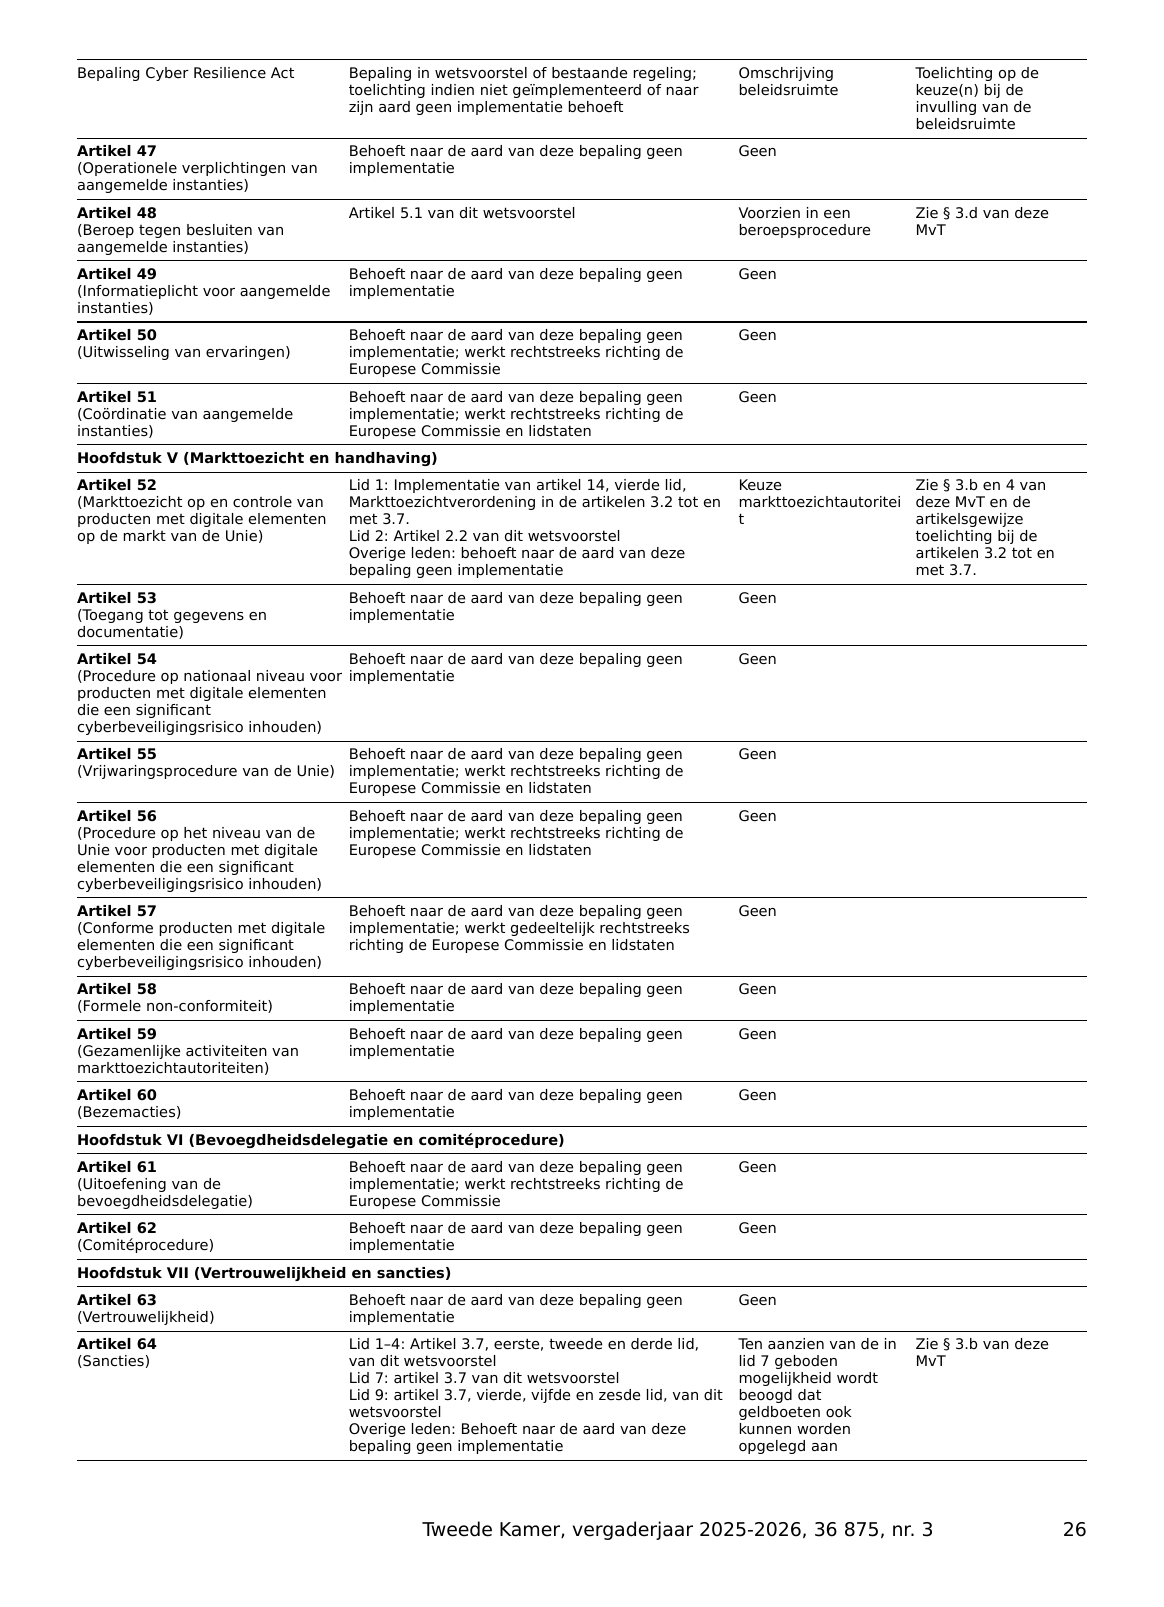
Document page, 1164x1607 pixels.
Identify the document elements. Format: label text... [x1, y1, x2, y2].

table_cell Artikel 56 (Procedure op het niveau van de Unie voor producten met digitale elementen die een significant cyberbeveiligingsrisico inhouden) [77, 803, 342, 897]
table_cell Artikel 53 (Toegang tot gegevens en documentatie) [77, 585, 342, 645]
table_cell [910, 1154, 1087, 1214]
table_cell Artikel 59 (Gezamenlijke activiteiten van markttoezichtautoriteiten) [77, 1021, 342, 1081]
table_cell Artikel 58 (Formele non-conformiteit) [77, 977, 342, 1020]
table_cell Behoeft naar de aard van deze bepaling geen implementatie; werkt rechtstreeks richting de Europese Commissie [343, 323, 732, 383]
table_cell Hoofdstuk V (Markttoezicht en handhaving) [77, 445, 1087, 472]
table_cell Zie § 3.b van deze MvT [910, 1332, 1087, 1460]
table_cell Behoeft naar de aard van deze bepaling geen implementatie; werkt rechtstreeks richting de Europese Commissie en lidstaten [343, 384, 732, 444]
table_cell [910, 1215, 1087, 1259]
table_cell Artikel 61 (Uitoefening van de bevoegdheidsdelegatie) [77, 1154, 342, 1214]
table_cell Artikel 49 (Informatieplicht voor aangemelde instanties) [77, 261, 342, 321]
table_header Bepaling in wetsvoorstel of bestaande regeling; toelichting indien niet geïmplementeerd of naar zijn aard geen implementatie behoeft [343, 60, 732, 137]
table_cell [910, 323, 1087, 383]
table_cell Hoofdstuk VI (Bevoegdheidsdelegatie en comitéprocedure) [77, 1127, 1087, 1153]
table_cell Geen [732, 646, 909, 741]
table_cell Behoeft naar de aard van deze bepaling geen implementatie; werkt rechtstreeks richting de Europese Commissie en lidstaten [343, 803, 732, 897]
table_cell Behoeft naar de aard van deze bepaling geen implementatie [343, 977, 732, 1020]
table_cell [910, 384, 1087, 444]
table_cell Artikel 52 (Markttoezicht op en controle van producten met digitale elementen op de markt van de Unie) [77, 473, 342, 584]
table_cell Behoeft naar de aard van deze bepaling geen implementatie [343, 1082, 732, 1126]
table_header Toelichting op de keuze(n) bij de invulling van de beleidsruimte [910, 60, 1087, 137]
table_cell Zie § 3.b en 4 van deze MvT en de artikelsgewijze toelichting bij de artikelen 3.2 tot en met 3.7. [910, 473, 1087, 584]
table_cell Hoofdstuk VII (Vertrouwelijkheid en sancties) [77, 1260, 1087, 1286]
table_cell Artikel 5.1 van dit wetsvoorstel [343, 200, 732, 260]
table_cell Artikel 54 (Procedure op nationaal niveau voor producten met digitale elementen die een significant cyberbeveiligingsrisico inhouden) [77, 646, 342, 741]
table_cell Behoeft naar de aard van deze bepaling geen implementatie [343, 646, 732, 741]
table_cell Keuze markttoezichtautoriteit [732, 473, 909, 584]
table_header Omschrijving beleidsruimte [732, 60, 909, 137]
table_cell [910, 646, 1087, 741]
table_cell Artikel 64 (Sancties) [77, 1332, 342, 1460]
table_cell Artikel 47 (Operationele verplichtingen van aangemelde instanties) [77, 139, 342, 199]
table_cell [910, 1021, 1087, 1081]
table_header Bepaling Cyber Resilience Act [77, 60, 342, 137]
table_cell Behoeft naar de aard van deze bepaling geen implementatie; werkt rechtstreeks richting de Europese Commissie [343, 1154, 732, 1214]
table_cell Geen [732, 1082, 909, 1126]
table_cell Behoeft naar de aard van deze bepaling geen implementatie; werkt gedeeltelijk rechtstreeks richting de Europese Commissie en lidstaten [343, 898, 732, 976]
table_cell Geen [732, 977, 909, 1020]
table_cell [910, 898, 1087, 976]
table_cell Geen [732, 803, 909, 897]
table_cell [910, 742, 1087, 802]
table_cell [910, 977, 1087, 1020]
table_cell Ten aanzien van de in lid 7 geboden mogelijkheid wordt beoogd dat geldboeten ook kunnen worden opgelegd aan [732, 1332, 909, 1460]
table_cell Artikel 63 (Vertrouwelijkheid) [77, 1287, 342, 1331]
table_cell Geen [732, 261, 909, 321]
table_cell Behoeft naar de aard van deze bepaling geen implementatie [343, 1215, 732, 1259]
table_cell Artikel 51 (Coördinatie van aangemelde instanties) [77, 384, 342, 444]
table_cell Behoeft naar de aard van deze bepaling geen implementatie [343, 261, 732, 321]
table_cell Behoeft naar de aard van deze bepaling geen implementatie; werkt rechtstreeks richting de Europese Commissie en lidstaten [343, 742, 732, 802]
table_cell [910, 585, 1087, 645]
table_cell Voorzien in een beroepsprocedure [732, 200, 909, 260]
table_cell Geen [732, 139, 909, 199]
table_cell Geen [732, 1154, 909, 1214]
table_cell [910, 139, 1087, 199]
table_cell Lid 1: Implementatie van artikel 14, vierde lid, Markttoezichtverordening in de artikelen 3.2 tot en met 3.7. Lid 2: Artikel 2.2 van dit wetsvoorstel Overige leden: behoeft naar de aard van deze bepaling geen implementatie [343, 473, 732, 584]
table_cell [910, 1287, 1087, 1331]
table_cell [910, 803, 1087, 897]
table_cell Geen [732, 585, 909, 645]
table_cell Geen [732, 898, 909, 976]
table_cell Artikel 48 (Beroep tegen besluiten van aangemelde instanties) [77, 200, 342, 260]
table_cell [910, 1082, 1087, 1126]
table_cell Geen [732, 742, 909, 802]
table_cell Behoeft naar de aard van deze bepaling geen implementatie [343, 139, 732, 199]
table_cell Behoeft naar de aard van deze bepaling geen implementatie [343, 1021, 732, 1081]
table_cell Artikel 57 (Conforme producten met digitale elementen die een significant cyberbeveiligingsrisico inhouden) [77, 898, 342, 976]
table_cell Artikel 50 (Uitwisseling van ervaringen) [77, 323, 342, 383]
table_cell Geen [732, 1287, 909, 1331]
table_cell Geen [732, 1215, 909, 1259]
table_cell Geen [732, 1021, 909, 1081]
table_cell Artikel 60 (Bezemacties) [77, 1082, 342, 1126]
table_cell Geen [732, 323, 909, 383]
table_cell Artikel 62 (Comitéprocedure) [77, 1215, 342, 1259]
table_cell Zie § 3.d van deze MvT [910, 200, 1087, 260]
table_cell [910, 261, 1087, 321]
table_cell Artikel 55 (Vrijwaringsprocedure van de Unie) [77, 742, 342, 802]
table_cell Lid 1–4: Artikel 3.7, eerste, tweede en derde lid, van dit wetsvoorstel Lid 7: artikel 3.7 van dit wetsvoorstel Lid 9: artikel 3.7, vierde, vijfde en zesde lid, van dit wetsvoorstel Overige leden: Behoeft naar de aard van deze bepaling geen implementatie [343, 1332, 732, 1460]
table_cell Geen [732, 384, 909, 444]
table_cell Behoeft naar de aard van deze bepaling geen implementatie [343, 1287, 732, 1331]
table_cell Behoeft naar de aard van deze bepaling geen implementatie [343, 585, 732, 645]
